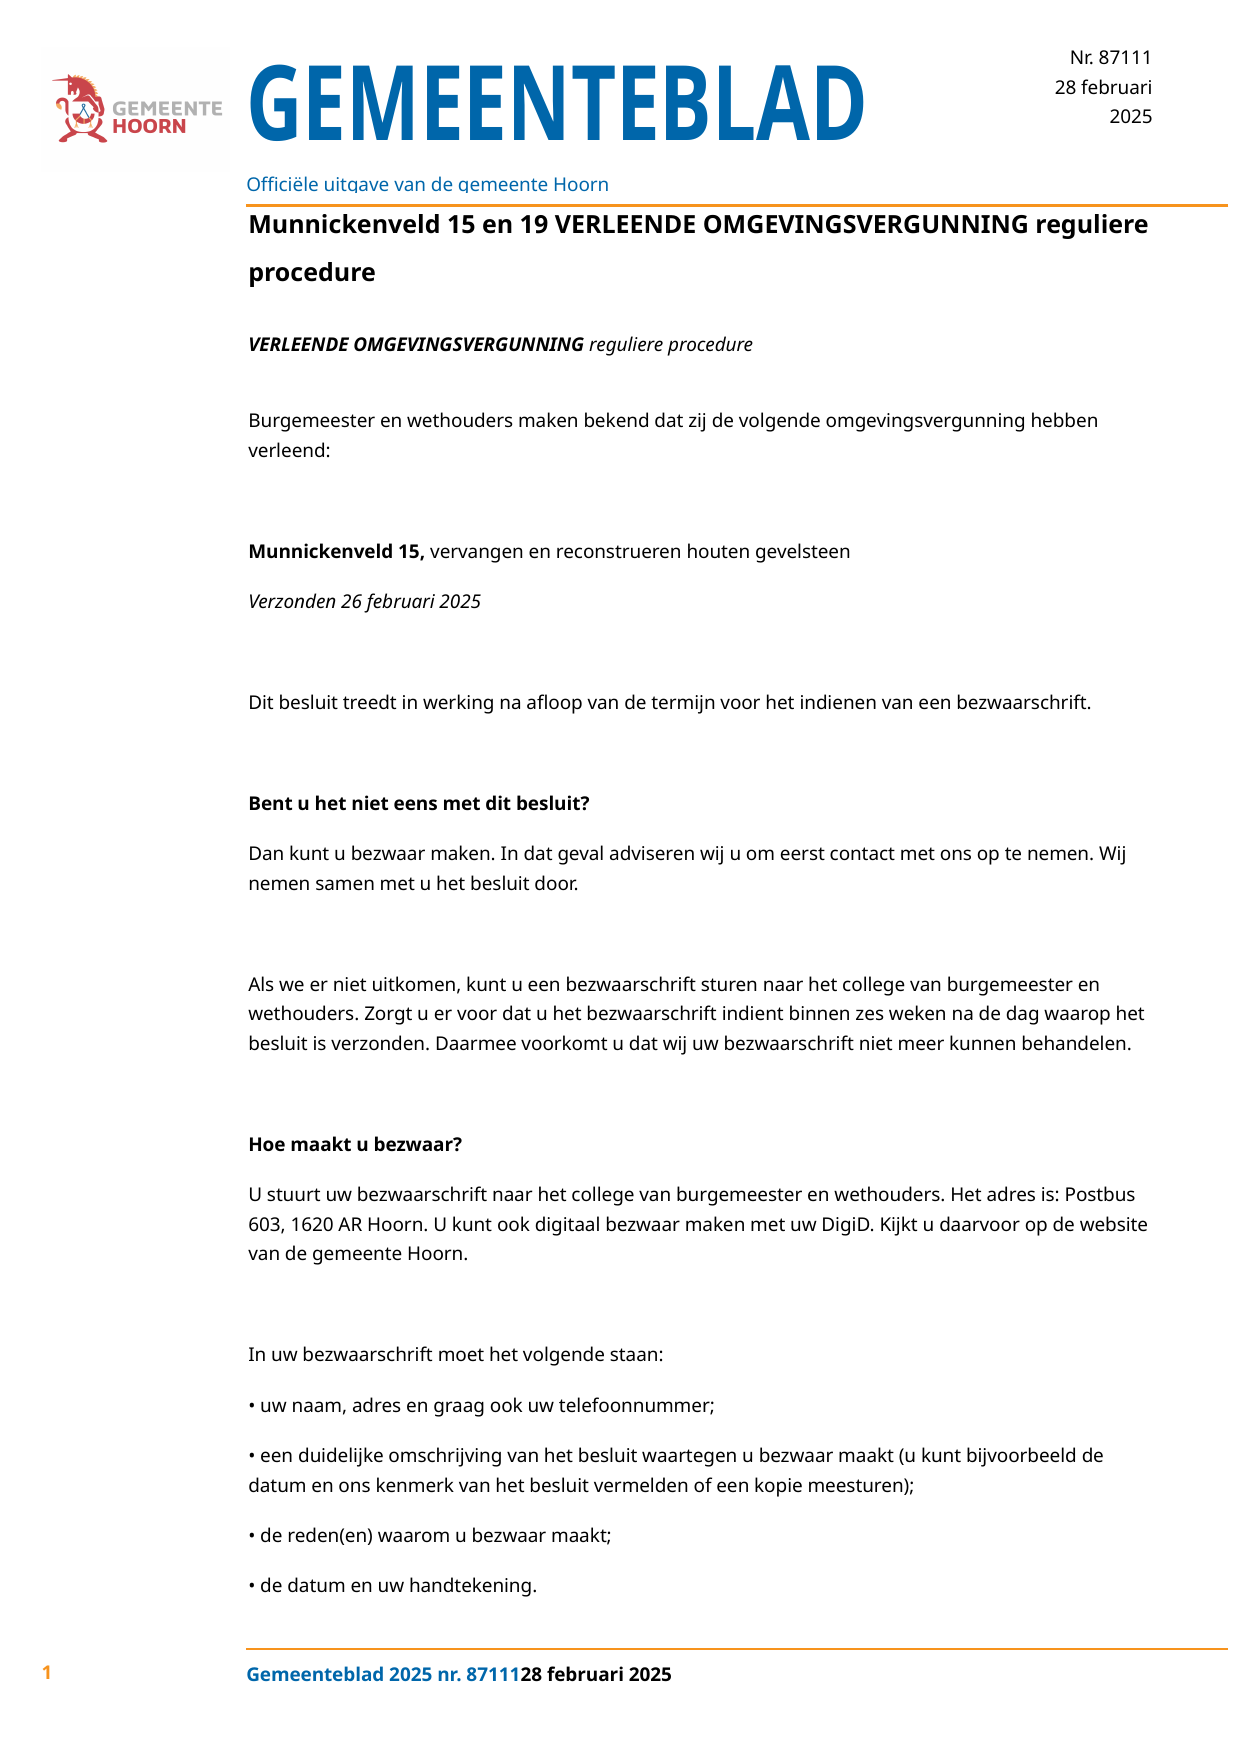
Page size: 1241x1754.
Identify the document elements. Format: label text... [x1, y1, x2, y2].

text Hoe maakt u bezwaar? [248, 1131, 1152, 1157]
text Burgemeester en wethouders maken bekend dat zij de volgende omgevingsvergunning hebben verleend: [248, 408, 1152, 463]
text Als we er niet uitkomen, kunt u een bezwaarschrift sturen naar het college van burgemeester en wethouders. Zorgt u er voor dat u het bezwaarschrift indient binnen zes weken na de dag waarop het besluit is verzonden. Daarmee voorkomt u dat wij uw bezwaarschrift niet meer kunnen behandelen. [248, 971, 1152, 1056]
text Munnickenveld 15 en 19 VERLEENDE OMGEVINGSVERGUNNING reguliere procedure [248, 207, 1152, 288]
text • uw naam, adres en graag ook uw telefoonnummer; [248, 1392, 1152, 1417]
picture [41, 47, 231, 172]
text VERLEENDE OMGEVINGSVERGUNNING reguliere procedure [248, 331, 1152, 357]
text Verzonden 26 februari 2025 [248, 588, 1152, 614]
text • de datum en uw handtekening. [248, 1573, 1152, 1598]
text Dan kunt u bezwaar maken. In dat geval adviseren wij u om eerst contact met ons op te nemen. Wij nemen samen met u het besluit door. [248, 841, 1152, 896]
text In uw bezwaarschrift moet het volgende staan: [248, 1341, 1152, 1367]
text • de reden(en) waarom u bezwaar maakt; [248, 1522, 1152, 1548]
text Dit besluit treedt in werking na afloop van de termijn voor het indienen van een bezwaarschrift. [248, 689, 1152, 715]
text U stuurt uw bezwaarschrift naar het college van burgemeester en wethouders. Het adres is: Postbus 603, 1620 AR Hoorn. U kunt ook digitaal bezwaar maken met uw DigiD. Kijkt u daarvoor op de website van de gemeente Hoorn. [248, 1181, 1152, 1266]
text Bent u het niet eens met dit besluit? [248, 790, 1152, 816]
text Munnickenveld 15, vervangen en reconstrueren houten gevelsteen [248, 538, 1152, 564]
text • een duidelijke omschrijving van het besluit waartegen u bezwaar maakt (u kunt bijvoorbeeld de datum en ons kenmerk van het besluit vermelden of een kopie meesturen); [248, 1442, 1152, 1497]
